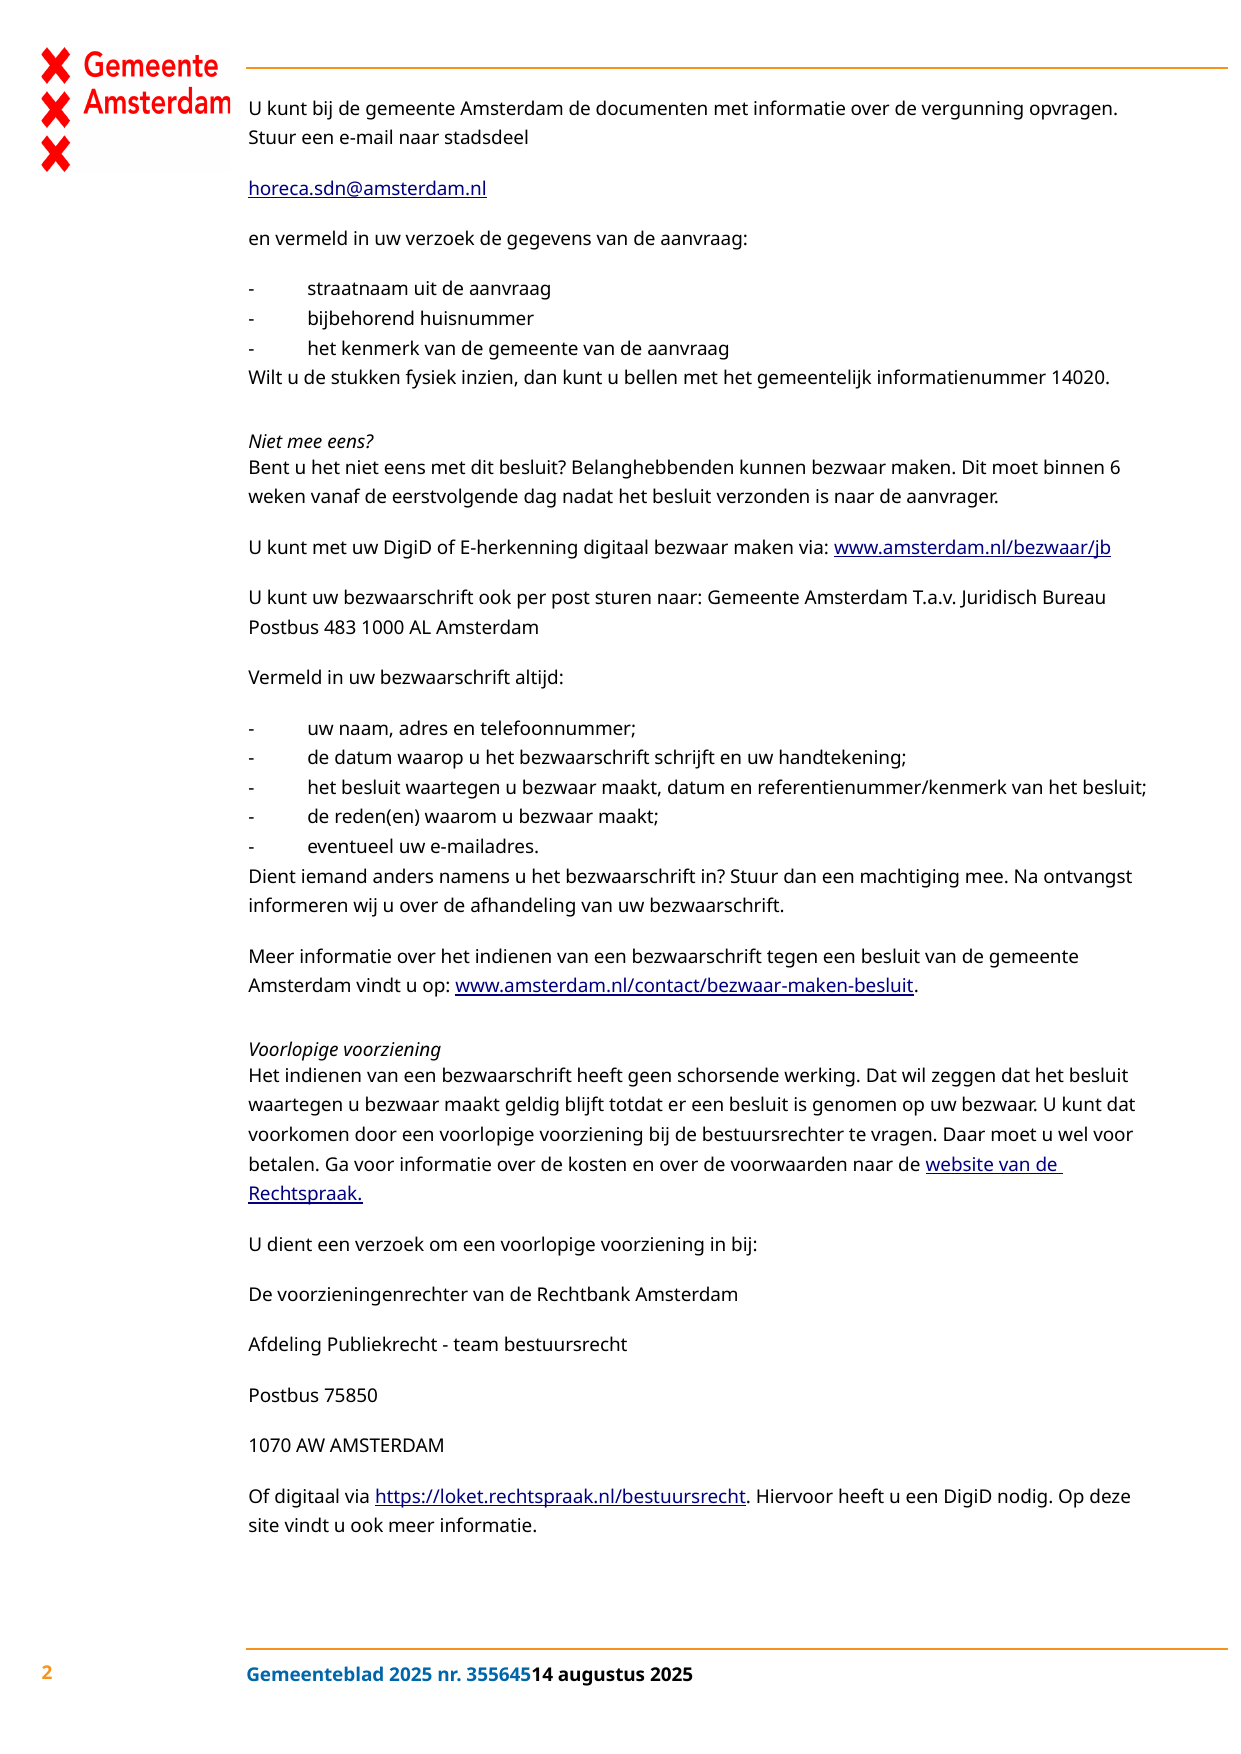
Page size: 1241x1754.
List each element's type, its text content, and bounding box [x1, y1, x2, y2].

text Afdeling Publiekrecht - team bestuursrecht [248, 1332, 1152, 1357]
list de reden(en) waarom u bezwaar maakt; [248, 804, 1152, 829]
text U kunt met uw DigiD of E-herkenning digitaal bezwaar maken via: www.amsterdam.nl/bezwaar/jb [248, 534, 1152, 560]
text U kunt uw bezwaarschrift ook per post sturen naar: Gemeente Amsterdam T.a.v. Juridisch Bureau Postbus 483 1000 AL Amsterdam [248, 584, 1152, 640]
text De voorzieningenrechter van de Rechtbank Amsterdam [248, 1281, 1152, 1307]
text Bent u het niet eens met dit besluit? Belanghebbenden kunnen bezwaar maken. Dit moet binnen 6 weken vanaf de eerstvolgende dag nadat het besluit verzonden is naar de aanvrager. [248, 454, 1152, 509]
text Postbus 75850 [248, 1382, 1152, 1408]
text Voorlopige voorziening [248, 1036, 1152, 1062]
list de datum waarop u het bezwaarschrift schrijft en uw handtekening; [248, 744, 1152, 770]
text Dient iemand anders namens u het bezwaarschrift in? Stuur dan een machtiging mee. Na ontvangst informeren wij u over de afhandeling van uw bezwaarschrift. [248, 863, 1152, 918]
text Wilt u de stukken fysiek inzien, dan kunt u bellen met het gemeentelijk informatienummer 14020. [248, 364, 1152, 390]
text Of digitaal via https://loket.rechtspraak.nl/bestuursrecht. Hiervoor heeft u een DigiD nodig. Op deze site vindt u ook meer informatie. [248, 1483, 1152, 1538]
list eventueel uw e-mailadres. [248, 833, 1152, 859]
text 1070 AW AMSTERDAM [248, 1432, 1152, 1458]
list het besluit waartegen u bezwaar maakt, datum en referentienummer/kenmerk van het besluit; [248, 774, 1152, 800]
text Meer informatie over het indienen van een bezwaarschrift tegen een besluit van de gemeente Amsterdam vindt u op: www.amsterdam.nl/contact/bezwaar-maken-besluit. [248, 943, 1152, 998]
text Het indienen van een bezwaarschrift heeft geen schorsende werking. Dat wil zeggen dat het besluit waartegen u bezwaar maakt geldig blijft totdat er een besluit is genomen op uw bezwaar. U kunt dat voorkomen door een voorlopige voorziening bij de bestuursrechter te vragen. Daar moet u wel voor betalen. Ga voor informatie over de kosten en over de voorwaarden naar de website van de Rechtspraak. [248, 1062, 1152, 1206]
text Vermeld in uw bezwaarschrift altijd: [248, 664, 1152, 690]
list straatnaam uit de aanvraag [248, 276, 1152, 301]
picture [41, 47, 231, 172]
text U kunt bij de gemeente Amsterdam de documenten met informatie over de vergunning opvragen. Stuur een e-mail naar stadsdeel [248, 95, 1152, 150]
text Niet mee eens? [248, 428, 1152, 454]
text horeca.sdn@amsterdam.nl [248, 175, 1152, 201]
text U dient een verzoek om een voorlopige voorziening in bij: [248, 1231, 1152, 1257]
list bijbehorend huisnummer [248, 305, 1152, 331]
list uw naam, adres en telefoonnummer; [248, 715, 1152, 741]
list het kenmerk van de gemeente van de aanvraag [248, 335, 1152, 361]
text en vermeld in uw verzoek de gegevens van de aanvraag: [248, 225, 1152, 251]
